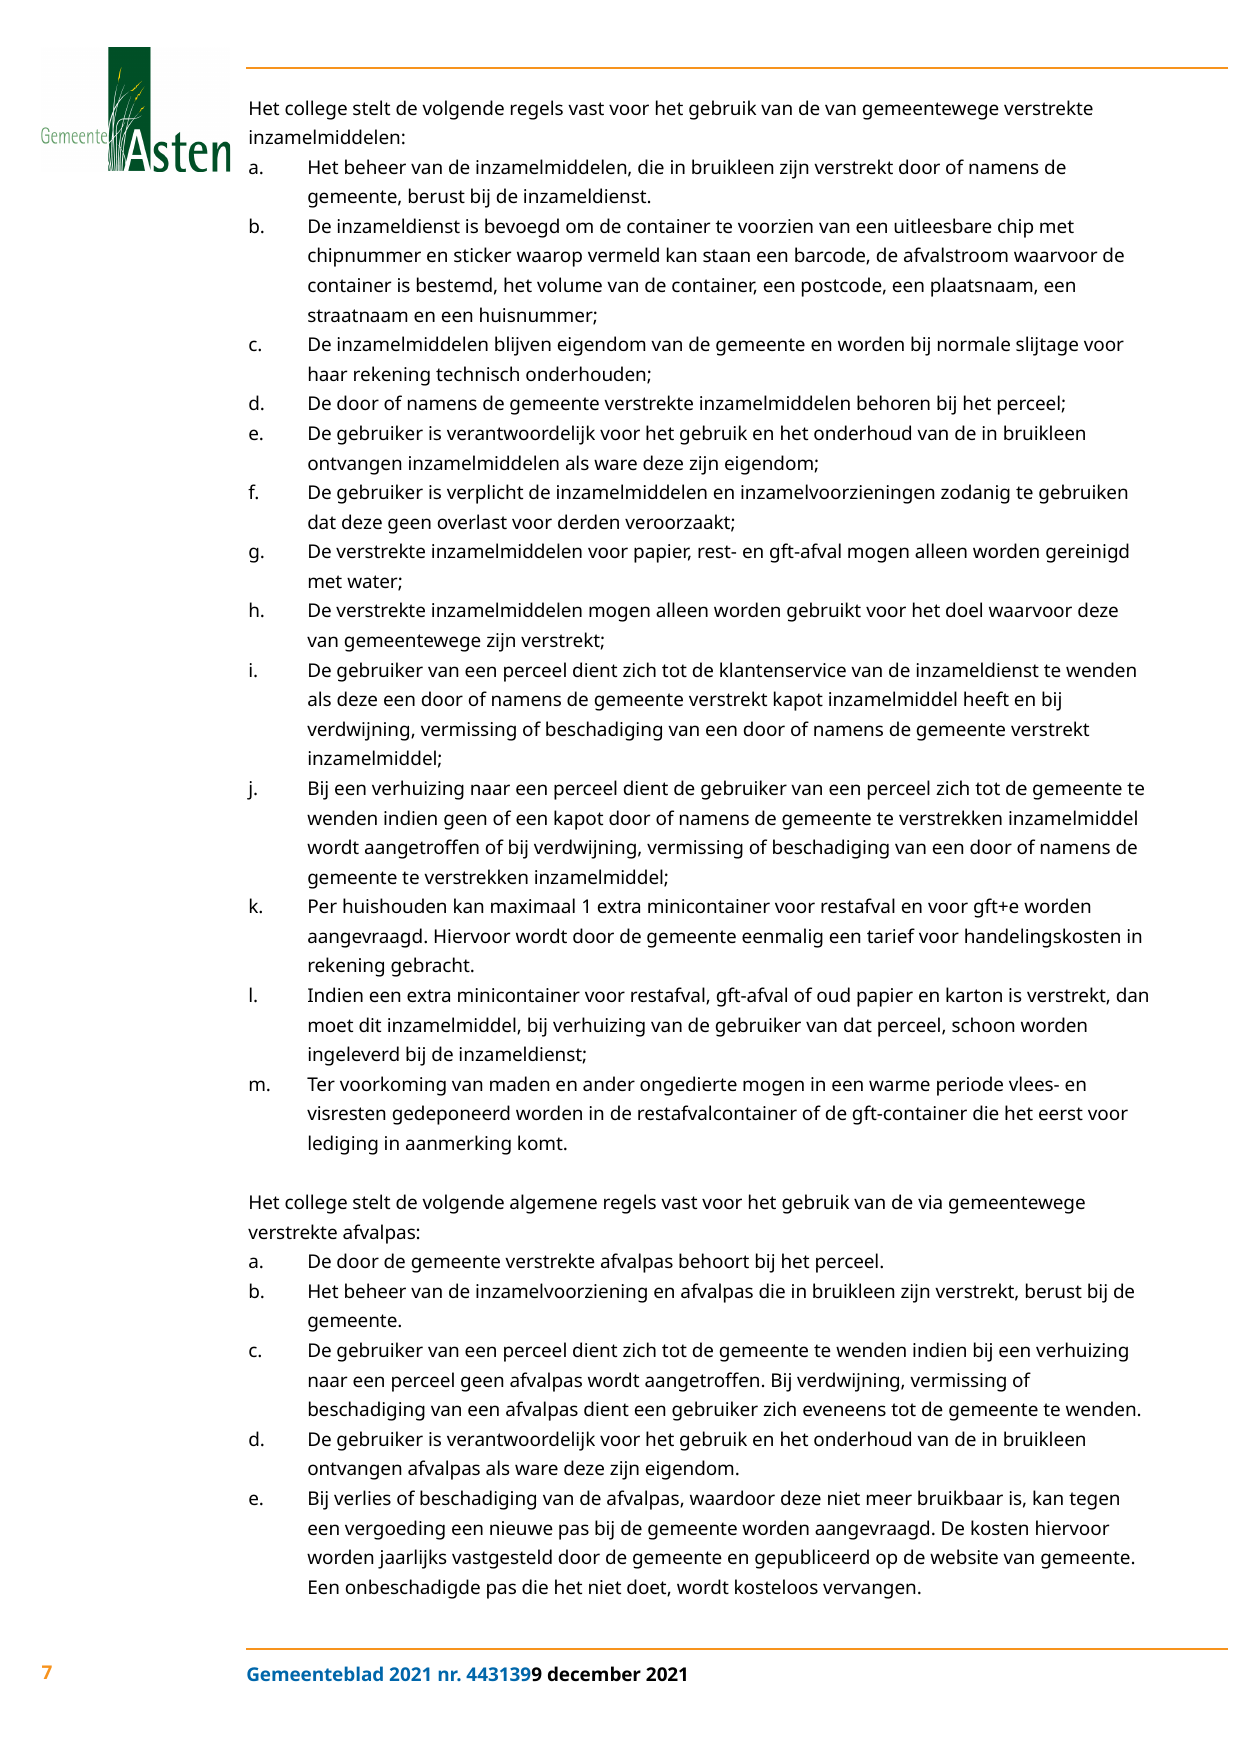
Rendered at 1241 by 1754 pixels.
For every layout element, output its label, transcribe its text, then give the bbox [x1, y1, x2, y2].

list De door de gemeente verstrekte afvalpas behoort bij het perceel. [248, 1248, 1152, 1274]
list Indien een extra minicontainer voor restafval, gft-afval of oud papier en karton is verstrekt, dan moet dit inzamelmiddel, bij verhuizing van de gebruiker van dat perceel, schoon worden ingeleverd bij de inzameldienst; [248, 982, 1152, 1067]
list De verstrekte inzamelmiddelen voor papier, rest- en gft-afval mogen alleen worden gereinigd met water; [248, 538, 1152, 594]
list Ter voorkoming van maden en ander ongedierte mogen in een warme periode vlees- en visresten gedeponeerd worden in de restafvalcontainer of de gft-container die het eerst voor lediging in aanmerking komt. [248, 1071, 1152, 1156]
list De gebruiker is verantwoordelijk voor het gebruik en het onderhoud van de in bruikleen ontvangen afvalpas als ware deze zijn eigendom. [248, 1426, 1152, 1481]
list De verstrekte inzamelmiddelen mogen alleen worden gebruikt voor het doel waarvoor deze van gemeentewege zijn verstrekt; [248, 598, 1152, 653]
list De gebruiker is verantwoordelijk voor het gebruik en het onderhoud van de in bruikleen ontvangen inzamelmiddelen als ware deze zijn eigendom; [248, 420, 1152, 476]
text Het college stelt de volgende regels vast voor het gebruik van de van gemeentewege verstrekte inzamelmiddelen: [248, 95, 1152, 150]
list De gebruiker van een perceel dient zich tot de klantenservice van de inzameldienst te wenden als deze een door of namens de gemeente verstrekt kapot inzamelmiddel heeft en bij verdwijning, vermissing of beschadiging van een door of namens de gemeente verstrekt inzamelmiddel; [248, 657, 1152, 771]
list De gebruiker is verplicht de inzamelmiddelen en inzamelvoorzieningen zodanig te gebruiken dat deze geen overlast voor derden veroorzaakt; [248, 479, 1152, 535]
list Het beheer van de inzamelmiddelen, die in bruikleen zijn verstrekt door of namens de gemeente, berust bij de inzameldienst. [248, 154, 1152, 209]
list De inzameldienst is bevoegd om de container te voorzien van een uitleesbare chip met chipnummer en sticker waarop vermeld kan staan een barcode, de afvalstroom waarvoor de container is bestemd, het volume van de container, een postcode, een plaatsnaam, een straatnaam en een huisnummer; [248, 213, 1152, 328]
list Bij een verhuizing naar een perceel dient de gebruiker van een perceel zich tot de gemeente te wenden indien geen of een kapot door of namens de gemeente te verstrekken inzamelmiddel wordt aangetroffen of bij verdwijning, vermissing of beschadiging van een door of namens de gemeente te verstrekken inzamelmiddel; [248, 775, 1152, 890]
text Het college stelt de volgende algemene regels vast voor het gebruik van de via gemeentewege verstrekte afvalpas: [248, 1189, 1152, 1245]
list De door of namens de gemeente verstrekte inzamelmiddelen behoren bij het perceel; [248, 391, 1152, 416]
list Het beheer van de inzamelvoorziening en afvalpas die in bruikleen zijn verstrekt, berust bij de gemeente. [248, 1278, 1152, 1333]
list De inzamelmiddelen blijven eigendom van de gemeente en worden bij normale slijtage voor haar rekening technisch onderhouden; [248, 331, 1152, 387]
picture [41, 47, 231, 172]
list De gebruiker van een perceel dient zich tot de gemeente te wenden indien bij een verhuizing naar een perceel geen afvalpas wordt aangetroffen. Bij verdwijning, vermissing of beschadiging van een afvalpas dient een gebruiker zich eveneens tot de gemeente te wenden. [248, 1337, 1152, 1422]
list Per huishouden kan maximaal 1 extra minicontainer voor restafval en voor gft+e worden aangevraagd. Hiervoor wordt door de gemeente eenmalig een tarief voor handelingskosten in rekening gebracht. [248, 893, 1152, 978]
list Bij verlies of beschadiging van de afvalpas, waardoor deze niet meer bruikbaar is, kan tegen een vergoeding een nieuwe pas bij de gemeente worden aangevraagd. De kosten hiervoor worden jaarlijks vastgesteld door de gemeente en gepubliceerd op de website van gemeente. Een onbeschadigde pas die het niet doet, wordt kosteloos vervangen. [248, 1485, 1152, 1600]
